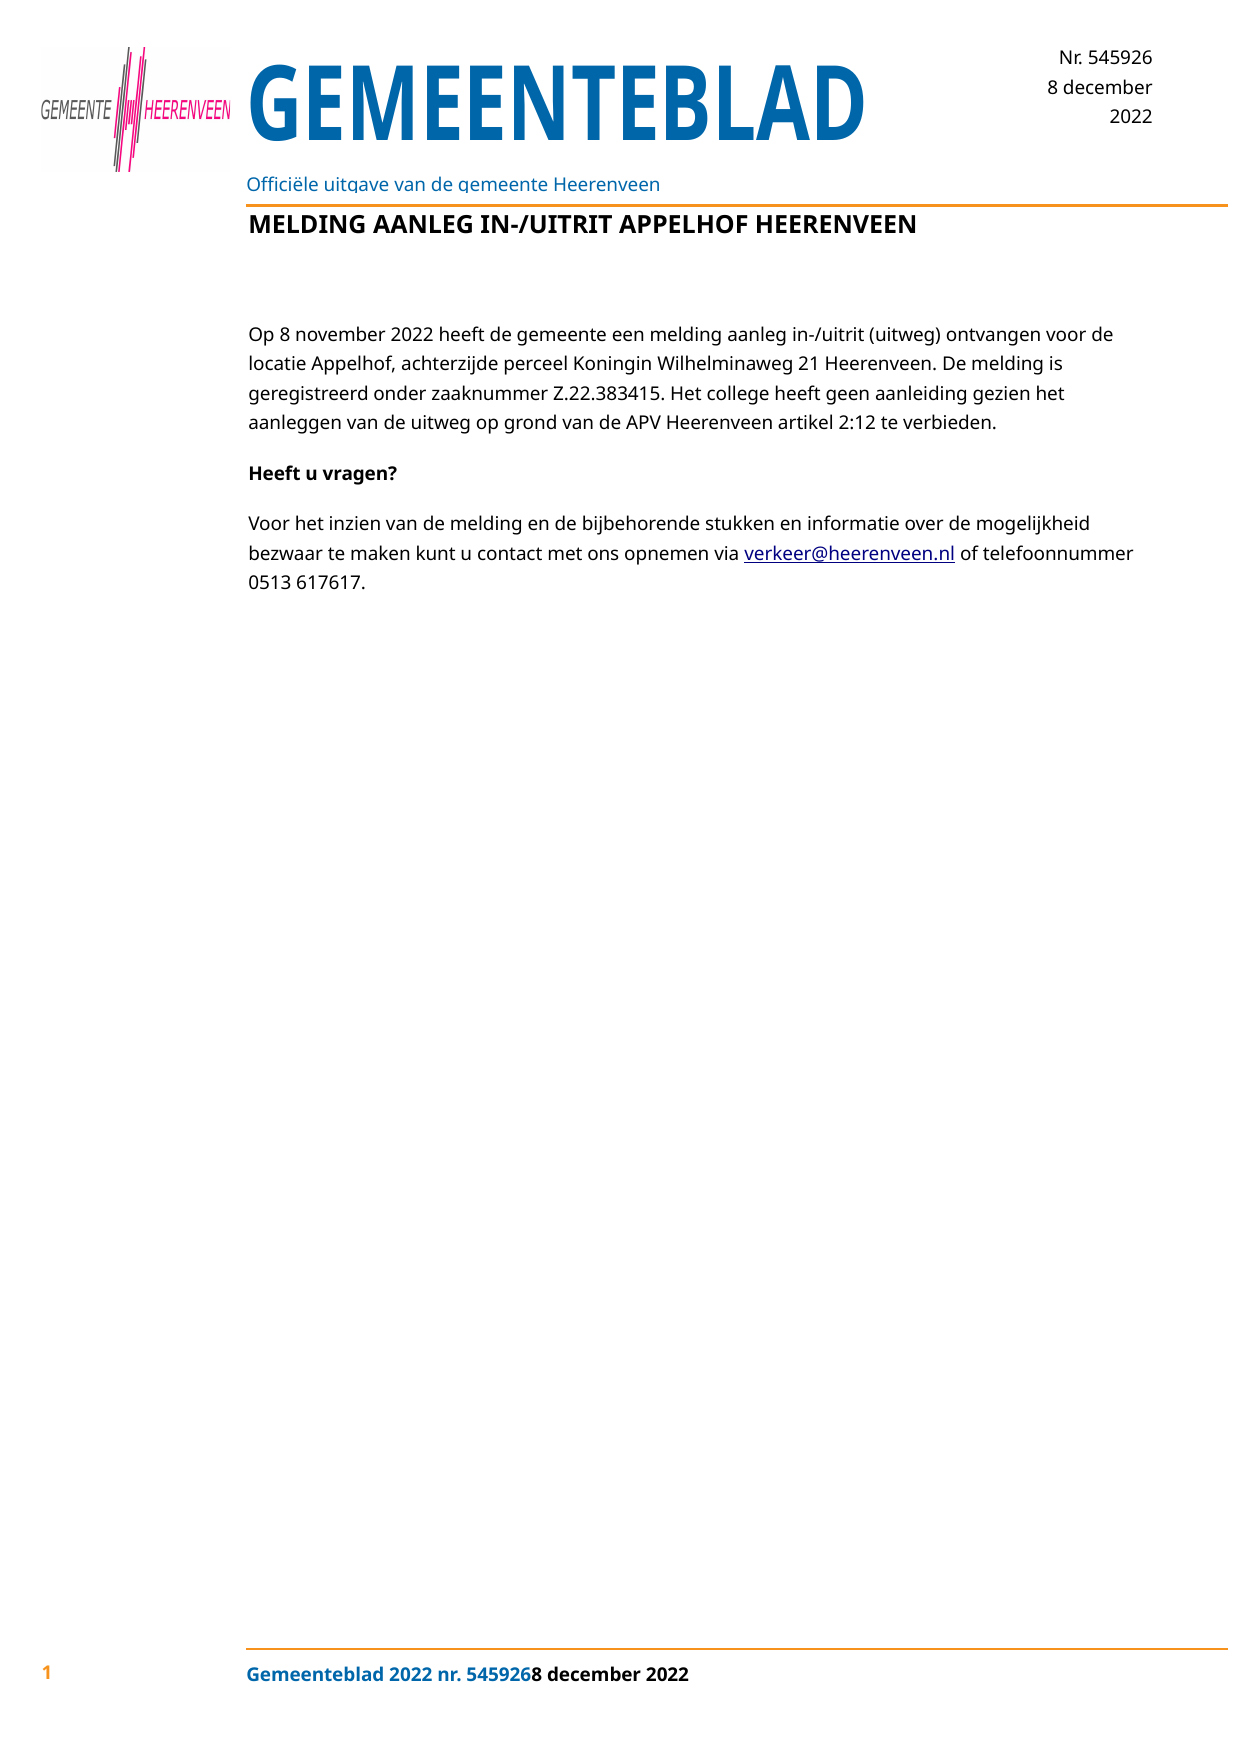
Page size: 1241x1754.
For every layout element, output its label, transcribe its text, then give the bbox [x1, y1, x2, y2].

text Heeft u vragen? [248, 460, 1152, 486]
text MELDING AANLEG IN-/UITRIT APPELHOF HEERENVEEN [248, 207, 1152, 241]
text Voor het inzien van de melding en de bijbehorende stukken en informatie over de mogelijkheid bezwaar te maken kunt u contact met ons opnemen via verkeer@heerenveen.nl of telefoonnummer 0513 617617. [248, 510, 1152, 595]
text Op 8 november 2022 heeft de gemeente een melding aanleg in-/uitrit (uitweg) ontvangen voor de locatie Appelhof, achterzijde perceel Koningin Wilhelminaweg 21 Heerenveen. De melding is geregistreerd onder zaaknummer Z.22.383415. Het college heeft geen aanleiding gezien het aanleggen van de uitweg op grond van de APV Heerenveen artikel 2:12 te verbieden. [248, 321, 1152, 435]
picture [41, 47, 231, 172]
